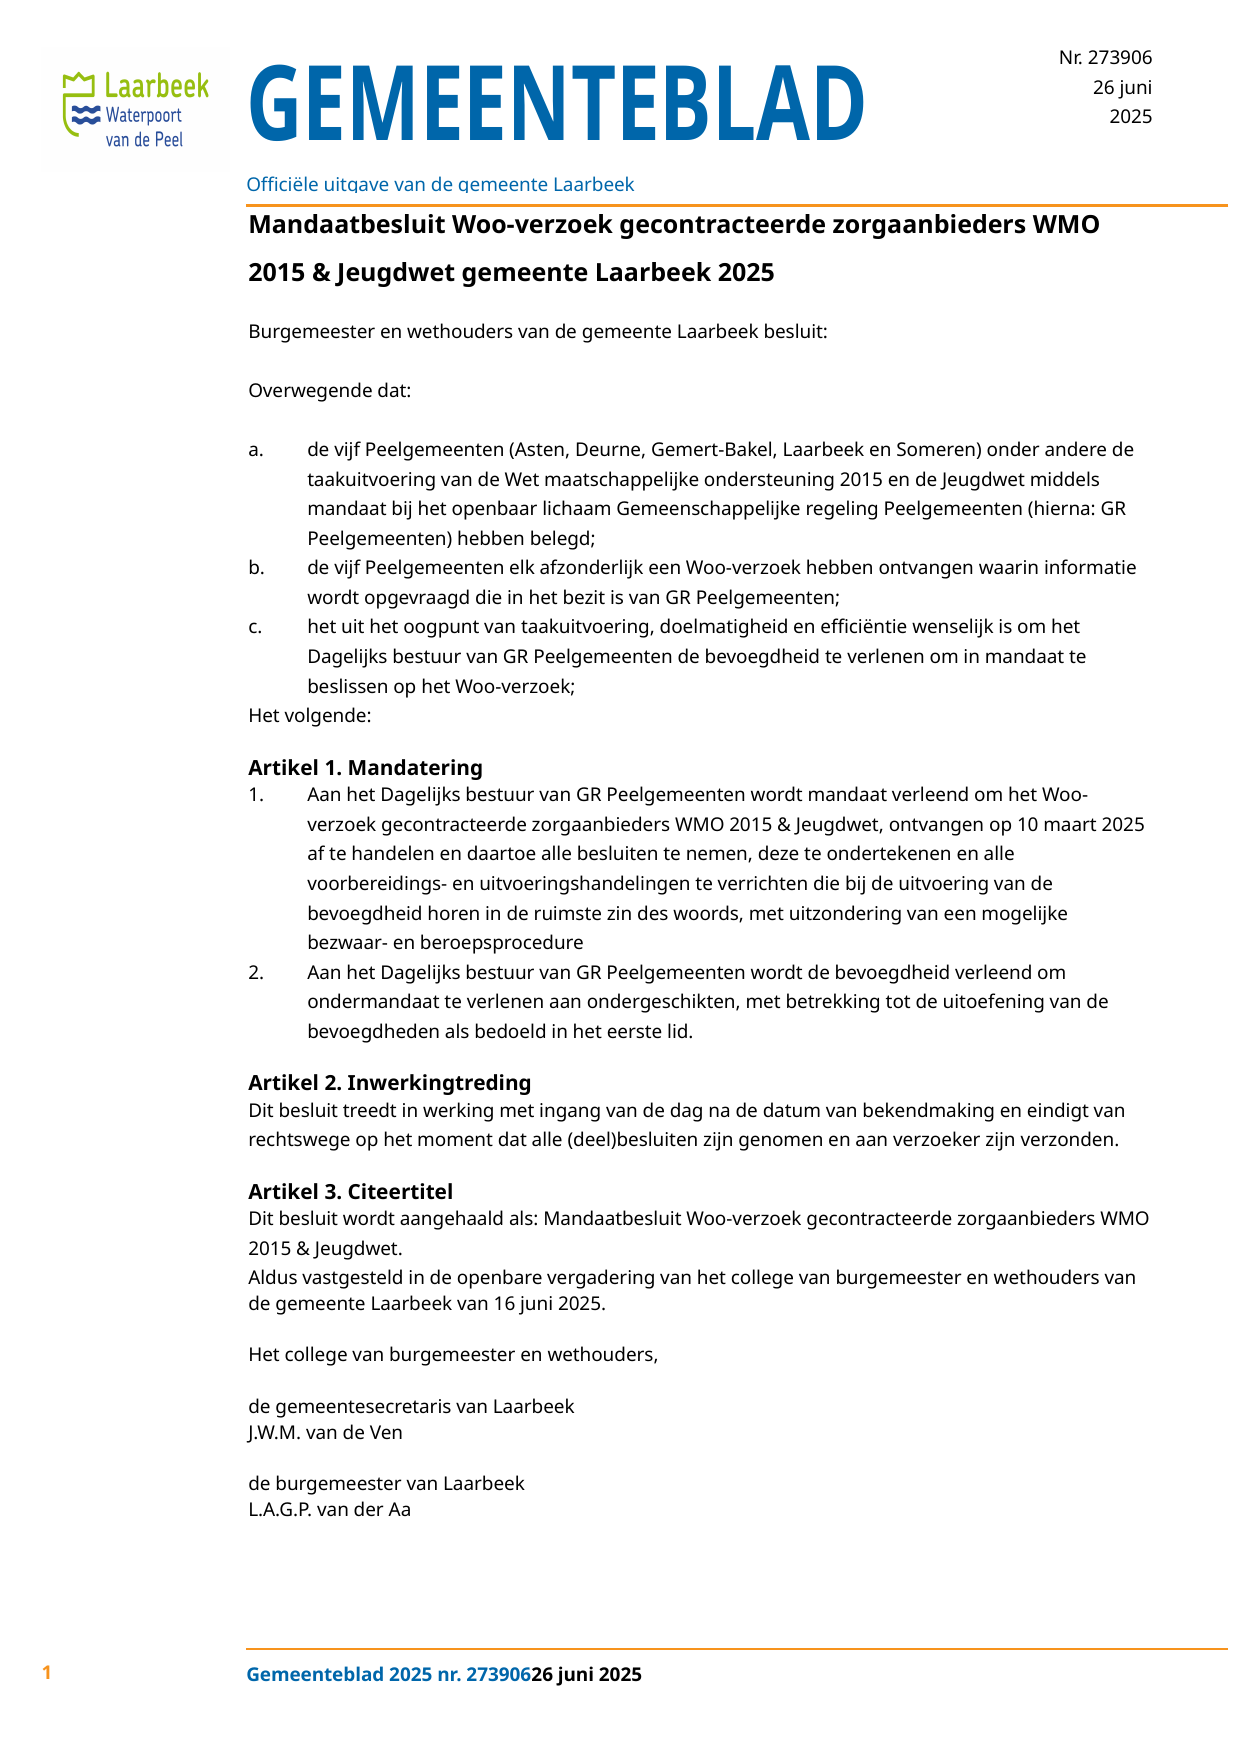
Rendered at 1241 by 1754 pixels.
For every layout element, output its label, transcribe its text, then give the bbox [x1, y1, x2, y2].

list Aan het Dagelijks bestuur van GR Peelgemeenten wordt de bevoegdheid verleend om ondermandaat te verlenen aan ondergeschikten, met betrekking tot de uitoefening van de bevoegdheden als bedoeld in het eerste lid. [248, 959, 1152, 1044]
list Aan het Dagelijks bestuur van GR Peelgemeenten wordt mandaat verleend om het Woo-verzoek gecontracteerde zorgaanbieders WMO 2015 & Jeugdwet, ontvangen op 10 maart 2025 af te handelen en daartoe alle besluiten te nemen, deze te ondertekenen en alle voorbereidings- en uitvoeringshandelingen te verrichten die bij de uitvoering van de bevoegdheid horen in de ruimste zin des woords, met uitzondering van een mogelijke bezwaar- en beroepsprocedure [248, 781, 1152, 955]
text de gemeentesecretaris van Laarbeek [248, 1393, 1152, 1419]
text Artikel 3. Citeertitel [248, 1177, 1152, 1205]
text Mandaatbesluit Woo-verzoek gecontracteerde zorgaanbieders WMO 2015 & Jeugdwet gemeente Laarbeek 2025 [248, 207, 1152, 288]
text J.W.M. van de Ven [248, 1419, 1152, 1444]
text L.A.G.P. van der Aa [248, 1496, 1152, 1522]
text Aldus vastgesteld in de openbare vergadering van het college van burgemeester en wethouders van de gemeente Laarbeek van 16 juni 2025. [248, 1264, 1152, 1316]
text Het college van burgemeester en wethouders, [248, 1342, 1152, 1367]
text Artikel 1. Mandatering [248, 753, 1152, 781]
text Burgemeester en wethouders van de gemeente Laarbeek besluit: [248, 318, 1152, 344]
text de burgemeester van Laarbeek [248, 1470, 1152, 1496]
picture [41, 47, 231, 172]
text Artikel 2. Inwerkingtreding [248, 1068, 1152, 1097]
text Dit besluit wordt aangehaald als: Mandaatbesluit Woo-verzoek gecontracteerde zorgaanbieders WMO 2015 & Jeugdwet. [248, 1205, 1152, 1261]
list het uit het oogpunt van taakuitvoering, doelmatigheid en efficiëntie wenselijk is om het Dagelijks bestuur van GR Peelgemeenten de bevoegdheid te verlenen om in mandaat te beslissen op het Woo-verzoek; [248, 614, 1152, 699]
text Dit besluit treedt in werking met ingang van de dag na de datum van bekendmaking en eindigt van rechtswege op het moment dat alle (deel)besluiten zijn genomen en aan verzoeker zijn verzonden. [248, 1097, 1152, 1152]
list de vijf Peelgemeenten (Asten, Deurne, Gemert-Bakel, Laarbeek en Someren) onder andere de taakuitvoering van de Wet maatschappelijke ondersteuning 2015 en de Jeugdwet middels mandaat bij het openbaar lichaam Gemeenschappelijke regeling Peelgemeenten (hierna: GR Peelgemeenten) hebben belegd; [248, 436, 1152, 551]
list de vijf Peelgemeenten elk afzonderlijk een Woo-verzoek hebben ontvangen waarin informatie wordt opgevraagd die in het bezit is van GR Peelgemeenten; [248, 554, 1152, 610]
text Overwegende dat: [248, 377, 1152, 403]
text Het volgende: [248, 702, 1152, 728]
